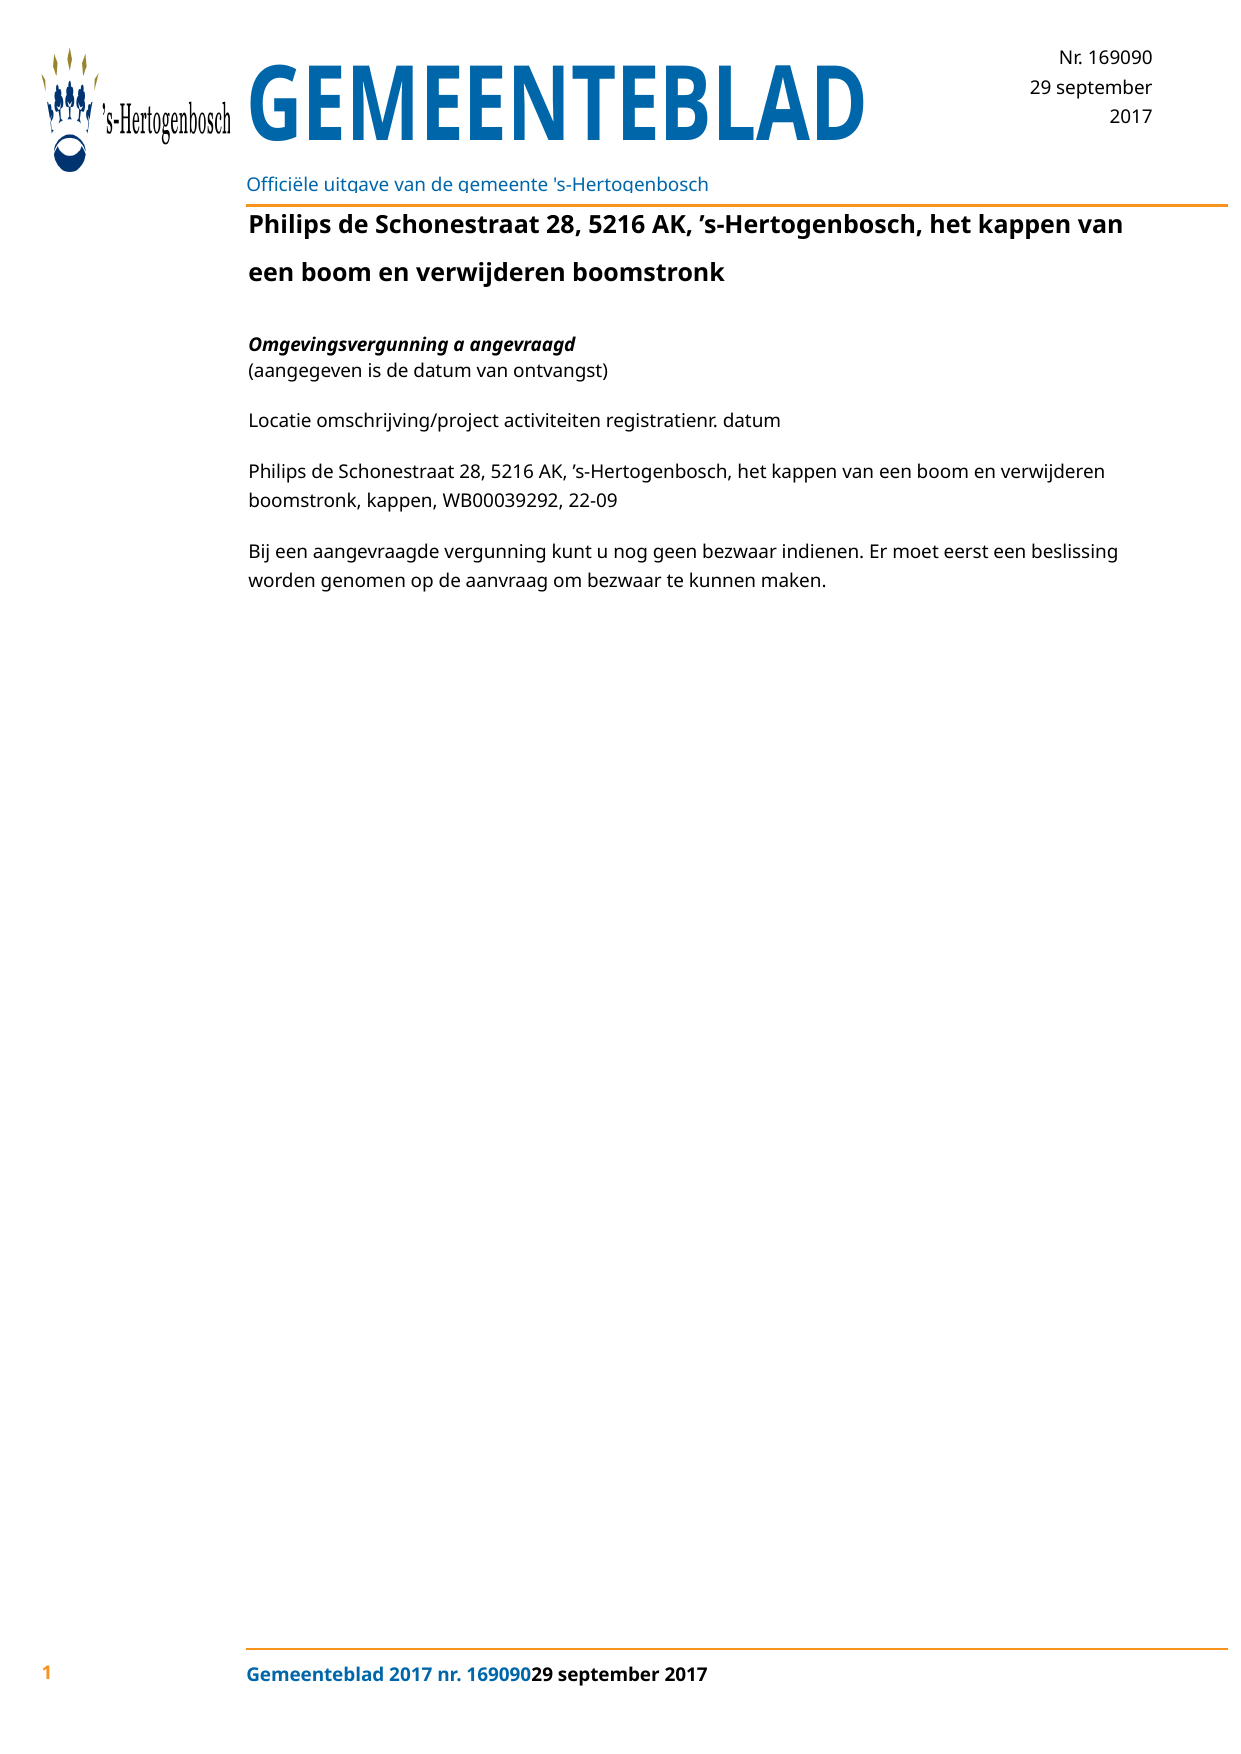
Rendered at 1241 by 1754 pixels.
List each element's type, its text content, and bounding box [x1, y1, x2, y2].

picture [41, 47, 231, 172]
text (aangegeven is de datum van ontvangst) [248, 357, 1152, 383]
text Locatie omschrijving/project activiteiten registratienr. datum [248, 408, 1152, 433]
text Omgevingsvergunning a angevraagd [248, 331, 1152, 357]
text Philips de Schonestraat 28, 5216 AK, ’s-Hertogenbosch, het kappen van een boom en verwijderen boomstronk [248, 207, 1152, 288]
text Philips de Schonestraat 28, 5216 AK, ’s-Hertogenbosch, het kappen van een boom en verwijderen boomstronk, kappen, WB00039292, 22-09 [248, 458, 1152, 513]
text Bij een aangevraagde vergunning kunt u nog geen bezwaar indienen. Er moet eerst een beslissing worden genomen op de aanvraag om bezwaar te kunnen maken. [248, 538, 1152, 593]
